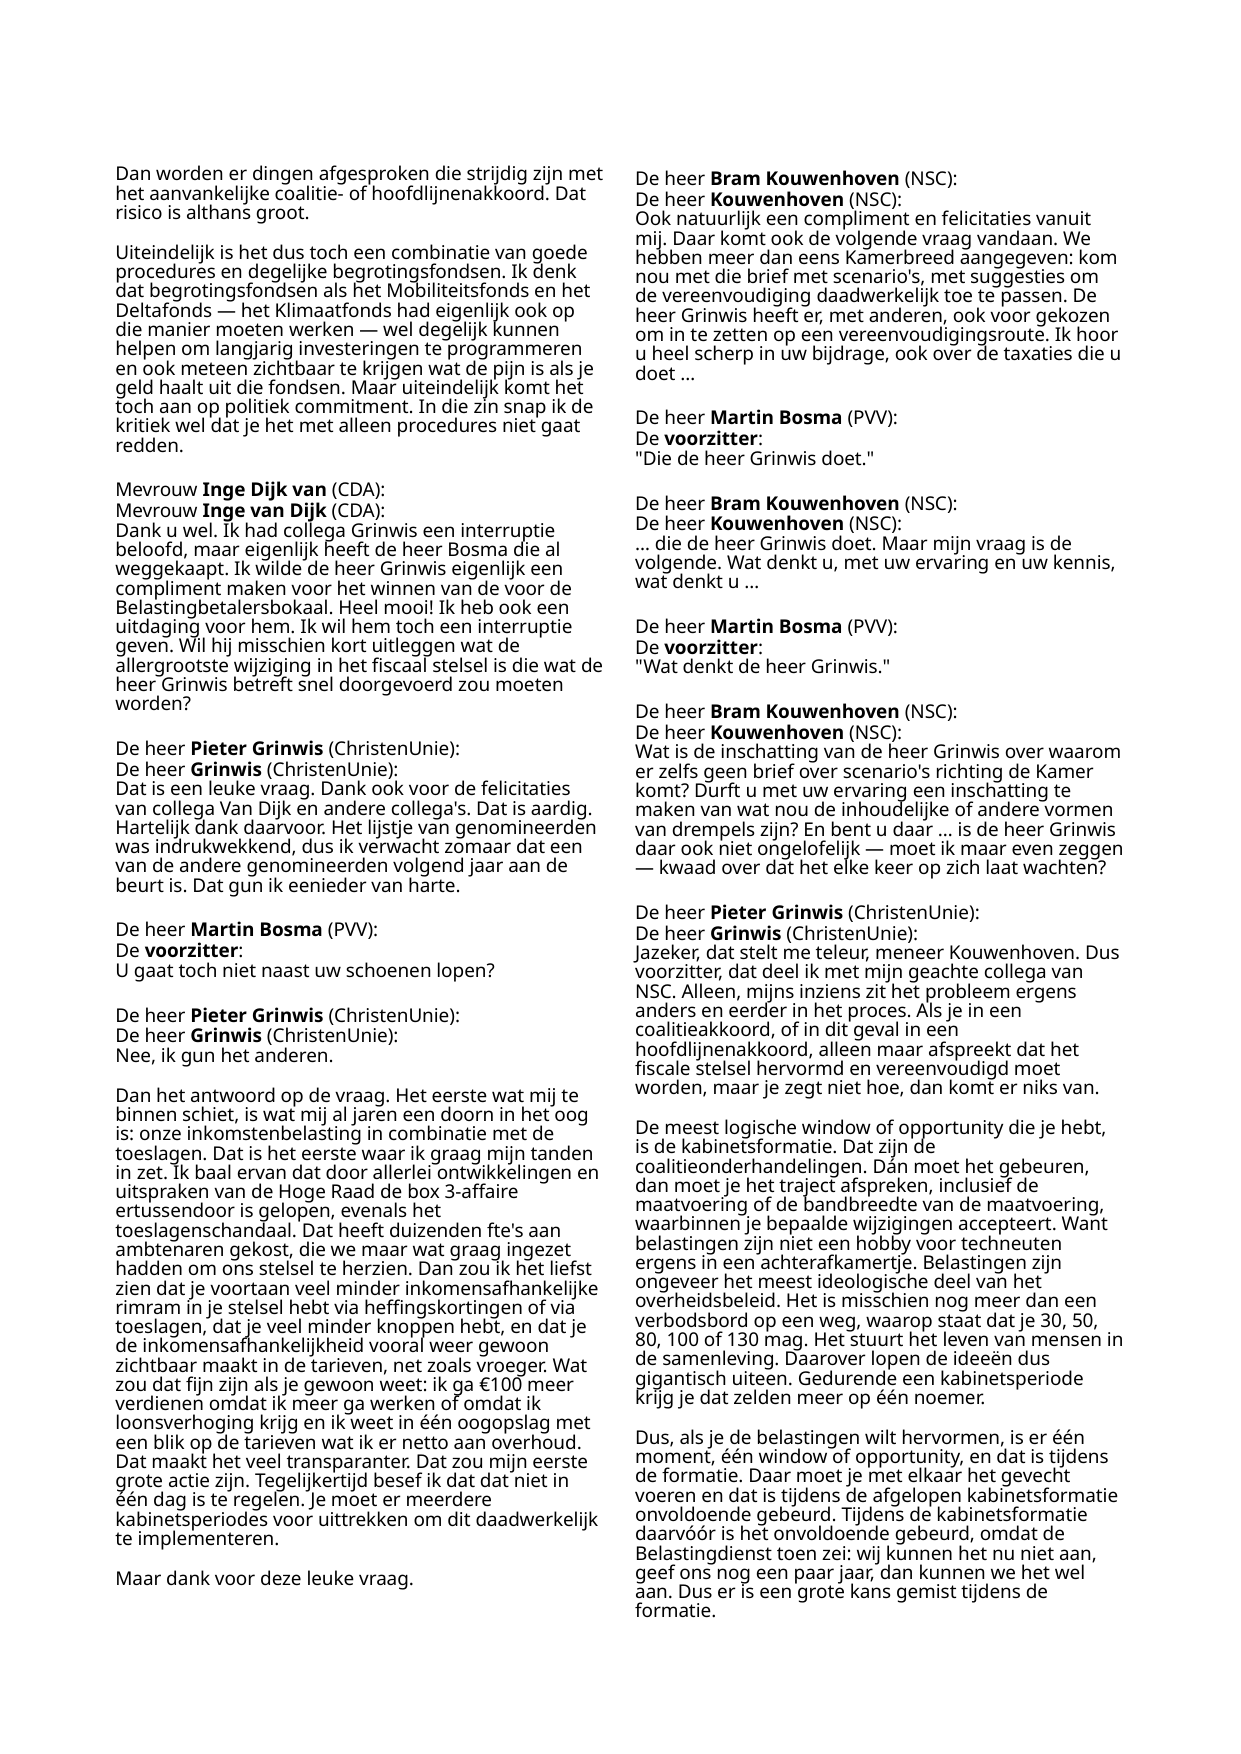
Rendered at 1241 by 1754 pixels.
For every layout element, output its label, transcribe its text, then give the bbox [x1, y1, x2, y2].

text De heer Martin Bosma (PVV): [635, 613, 1125, 639]
text … die de heer Grinwis doet. Maar mijn vraag is de volgende. Wat denkt u, met uw ervaring en uw kennis, wat denkt u … [635, 535, 1125, 592]
text De meest logische window of opportunity die je hebt, is de kabinetsformatie. Dat zijn de coalitieonderhandelingen. Dán moet het gebeuren, dan moet je het traject afspreken, inclusief de maatvoering of de bandbreedte van de maatvoering, waarbinnen je bepaalde wijzigingen accepteert. Want belastingen zijn niet een hobby voor techneuten ergens in een achterafkamertje. Belastingen zijn ongeveer het meest ideologische deel van het overheidsbeleid. Het is misschien nog meer dan een verbodsbord op een weg, waarop staat dat je 30, 50, 80, 100 of 130 mag. Het stuurt het leven van mensen in de samenleving. Daarover lopen de ideeën dus gigantisch uiteen. Gedurende een kabinetsperiode krijg je dat zelden meer op één noemer. [635, 1119, 1125, 1408]
text De heer Kouwenhoven (NSC): [635, 191, 1125, 210]
text De heer Bram Kouwenhoven (NSC): [635, 490, 1125, 515]
text Mevrouw Inge van Dijk (CDA): [115, 502, 605, 522]
text De heer Pieter Grinwis (ChristenUnie): [115, 1002, 605, 1027]
text Dan het antwoord op de vraag. Het eerste wat mij te binnen schiet, is wat mij al jaren een doorn in het oog is: onze inkomstenbelasting in combinatie met de toeslagen. Dat is het eerste waar ik graag mijn tanden in zet. Ik baal ervan dat door allerlei ontwikkelingen en uitspraken van de Hoge Raad de box 3-affaire ertussendoor is gelopen, evenals het toeslagenschandaal. Dat heeft duizenden fte's aan ambtenaren gekost, die we maar wat graag ingezet hadden om ons stelsel te herzien. Dan zou ik het liefst zien dat je voortaan veel minder inkomensafhankelijke rimram in je stelsel hebt via heffingskortingen of via toeslagen, dat je veel minder knoppen hebt, en dat je de inkomensafhankelijkheid vooral weer gewoon zichtbaar maakt in de tarieven, net zoals vroeger. Wat zou dat fijn zijn als je gewoon weet: ik ga €100 meer verdienen omdat ik meer ga werken of omdat ik loonsverhoging krijg en ik weet in één oogopslag met een blik op de tarieven wat ik er netto aan overhoud. Dat maakt het veel transparanter. Dat zou mijn eerste grote actie zijn. Tegelijkertijd besef ik dat dat niet in één dag is te regelen. Je moet er meerdere kabinetsperiodes voor uittrekken om dit daadwerkelijk te implementeren. [115, 1087, 605, 1549]
text Dat is een leuke vraag. Dank ook voor de felicitaties van collega Van Dijk en andere collega's. Dat is aardig. Hartelijk dank daarvoor. Het lijstje van genomineerden was indrukwekkend, dus ik verwacht zomaar dat een van de andere genomineerden volgend jaar aan de beurt is. Dat gun ik eenieder van harte. [115, 780, 605, 896]
text Dus, als je de belastingen wilt hervormen, is er één moment, één window of opportunity, en dat is tijdens de formatie. Daar moet je met elkaar het gevecht voeren en dat is tijdens de afgelopen kabinetsformatie onvoldoende gebeurd. Tijdens de kabinetsformatie daarvóór is het onvoldoende gebeurd, omdat de Belastingdienst toen zei: wij kunnen het nu niet aan, geef ons nog een paar jaar, dan kunnen we het wel aan. Dus er is een grote kans gemist tijdens de formatie. [635, 1429, 1125, 1622]
text De heer Martin Bosma (PVV): [635, 404, 1125, 430]
text De heer Kouwenhoven (NSC): [635, 515, 1125, 535]
text "Wat denkt de heer Grinwis." [635, 658, 1125, 678]
text U gaat toch niet naast uw schoenen lopen? [115, 962, 605, 981]
text De heer Pieter Grinwis (ChristenUnie): [115, 735, 605, 761]
text De heer Bram Kouwenhoven (NSC): [635, 698, 1125, 724]
text De voorzitter: [115, 942, 605, 962]
text Dank u wel. Ik had collega Grinwis een interruptie beloofd, maar eigenlijk heeft de heer Bosma die al weggekaapt. Ik wilde de heer Grinwis eigenlijk een compliment maken voor het winnen van de voor de Belastingbetalersbokaal. Heel mooi! Ik heb ook een uitdaging voor hem. Ik wil hem toch een interruptie geven. Wil hij misschien kort uitleggen wat de allergrootste wijziging in het fiscaal stelsel is die wat de heer Grinwis betreft snel doorgevoerd zou moeten worden? [115, 522, 605, 714]
text Uiteindelijk is het dus toch een combinatie van goede procedures en degelijke begrotingsfondsen. Ik denk dat begrotingsfondsen als het Mobiliteitsfonds en het Deltafonds — het Klimaatfonds had eigenlijk ook op die manier moeten werken — wel degelijk kunnen helpen om langjarig investeringen te programmeren en ook meteen zichtbaar te krijgen wat de pijn is als je geld haalt uit die fondsen. Maar uiteindelijk komt het toch aan op politiek commitment. In die zin snap ik de kritiek wel dat je het met alleen procedures niet gaat redden. [115, 244, 605, 456]
text De heer Grinwis (ChristenUnie): [115, 1027, 605, 1047]
text Mevrouw Inge Dijk van (CDA): [115, 477, 605, 502]
text De voorzitter: [635, 430, 1125, 449]
text De heer Kouwenhoven (NSC): [635, 724, 1125, 743]
text De heer Grinwis (ChristenUnie): [635, 925, 1125, 944]
text De voorzitter: [635, 639, 1125, 658]
text Jazeker, dat stelt me teleur, meneer Kouwenhoven. Dus voorzitter, dat deel ik met mijn geachte collega van NSC. Alleen, mijns inziens zit het probleem ergens anders en eerder in het proces. Als je in een coalitieakkoord, of in dit geval in een hoofdlijnenakkoord, alleen maar afspreekt dat het fiscale stelsel hervormd en vereenvoudigd moet worden, maar je zegt niet hoe, dan komt er niks van. [635, 944, 1125, 1098]
text De heer Martin Bosma (PVV): [115, 917, 605, 942]
text De heer Pieter Grinwis (ChristenUnie): [635, 899, 1125, 925]
text De heer Grinwis (ChristenUnie): [115, 761, 605, 780]
text Dan worden er dingen afgesproken die strijdig zijn met het aanvankelijke coalitie- of hoofdlijnenakkoord. Dat risico is althans groot. [115, 165, 605, 223]
text De heer Bram Kouwenhoven (NSC): [635, 165, 1125, 191]
text "Die de heer Grinwis doet." [635, 449, 1125, 469]
text Wat is de inschatting van de heer Grinwis over waarom er zelfs geen brief over scenario's richting de Kamer komt? Durft u met uw ervaring een inschatting te maken van wat nou de inhoudelijke of andere vormen van drempels zijn? En bent u daar … is de heer Grinwis daar ook niet ongelofelijk — moet ik maar even zeggen — kwaad over dat het elke keer op zich laat wachten? [635, 743, 1125, 878]
text Nee, ik gun het anderen. [115, 1047, 605, 1066]
text Ook natuurlijk een compliment en felicitaties vanuit mij. Daar komt ook de volgende vraag vandaan. We hebben meer dan eens Kamerbreed aangegeven: kom nou met die brief met scenario's, met suggesties om de vereenvoudiging daadwerkelijk toe te passen. De heer Grinwis heeft er, met anderen, ook voor gekozen om in te zetten op een vereenvoudigingsroute. Ik hoor u heel scherp in uw bijdrage, ook over de taxaties die u doet … [635, 210, 1125, 384]
text Maar dank voor deze leuke vraag. [115, 1570, 605, 1589]
